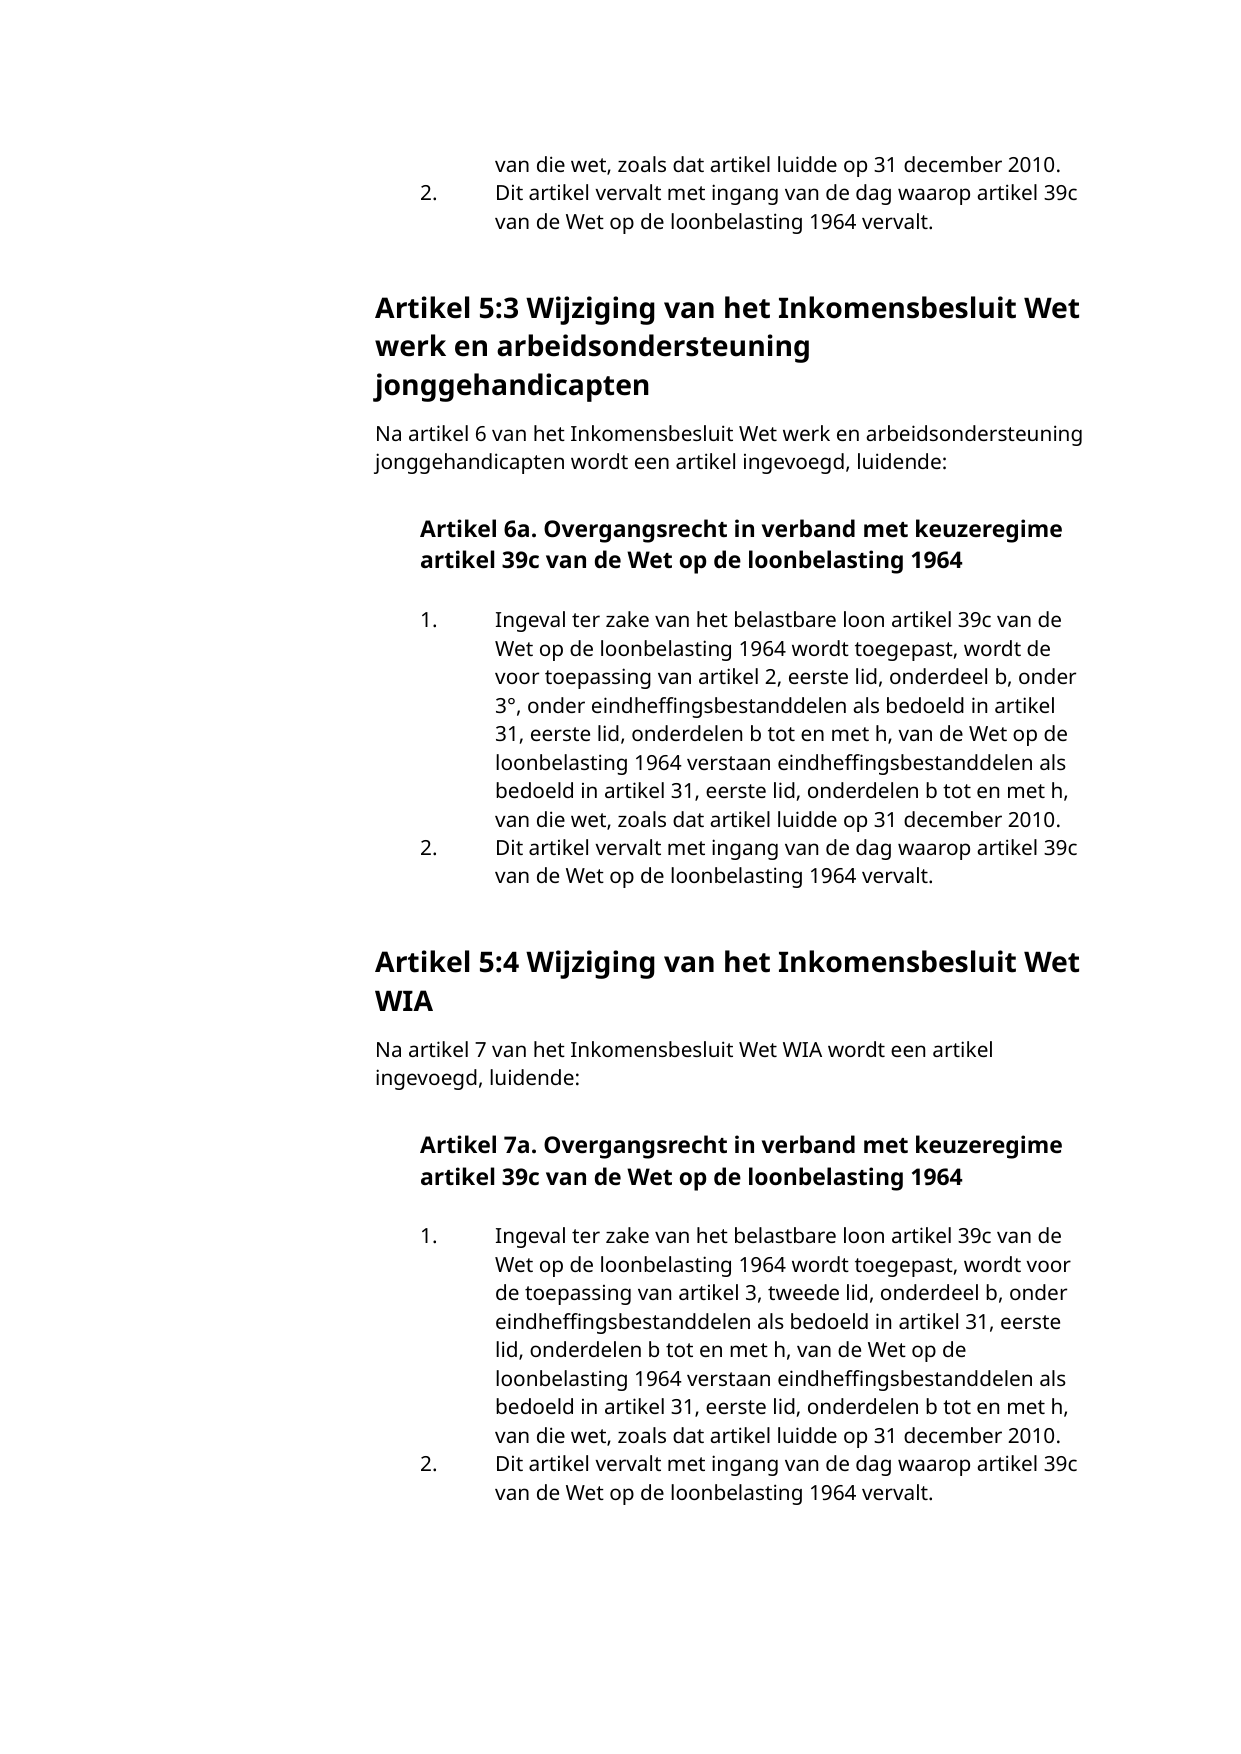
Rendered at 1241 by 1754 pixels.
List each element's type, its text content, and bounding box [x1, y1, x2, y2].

list Dit artikel vervalt met ingang van de dag waarop artikel 39c van de Wet op de loonbelasting 1964 vervalt. [420, 1449, 1090, 1506]
text Na artikel 7 van het Inkomensbesluit Wet WIA wordt een artikel ingevoegd, luidende: [375, 1035, 1090, 1092]
subtitle Artikel 6a. Overgangsrecht in verband met keuzeregime artikel 39c van de Wet op de loonbelasting 1964 [420, 513, 1090, 576]
list Dit artikel vervalt met ingang van de dag waarop artikel 39c van de Wet op de loonbelasting 1964 vervalt. [420, 833, 1090, 890]
list Dit artikel vervalt met ingang van de dag waarop artikel 39c van de Wet op de loonbelasting 1964 vervalt. [420, 178, 1090, 235]
list Ingeval ter zake van het belastbare loon artikel 39c van de Wet op de loonbelasting 1964 wordt toegepast, wordt de voor toepassing van artikel 2, eerste lid, onderdeel b, onder 3°, onder eindheffingsbestanddelen als bedoeld in artikel 31, eerste lid, onderdelen b tot en met h, van de Wet op de loonbelasting 1964 verstaan eindheffingsbestanddelen als bedoeld in artikel 31, eerste lid, onderdelen b tot en met h, van die wet, zoals dat artikel luidde op 31 december 2010. [420, 606, 1090, 833]
list Ingeval ter zake van het belastbare loon artikel 39c van de Wet op de loonbelasting 1964 wordt toegepast, wordt voor de toepassing van artikel 3, tweede lid, onderdeel b, onder eindheffingsbestanddelen als bedoeld in artikel 31, eerste lid, onderdelen b tot en met h, van de Wet op de loonbelasting 1964 verstaan eindheffingsbestanddelen als bedoeld in artikel 31, eerste lid, onderdelen b tot en met h, van die wet, zoals dat artikel luidde op 31 december 2010. [420, 1222, 1090, 1449]
text Na artikel 6 van het Inkomensbesluit Wet werk en arbeidsondersteuning jonggehandicapten wordt een artikel ingevoegd, luidende: [375, 419, 1090, 476]
subtitle Artikel 5:4 Wijziging van het Inkomensbesluit Wet WIA [375, 942, 1090, 1020]
list van die wet, zoals dat artikel luidde op 31 december 2010. [420, 150, 1090, 178]
subtitle Artikel 5:3 Wijziging van het Inkomensbesluit Wet werk en arbeidsondersteuning jonggehandicapten [375, 288, 1090, 404]
subtitle Artikel 7a. Overgangsrecht in verband met keuzeregime artikel 39c van de Wet op de loonbelasting 1964 [420, 1129, 1090, 1192]
